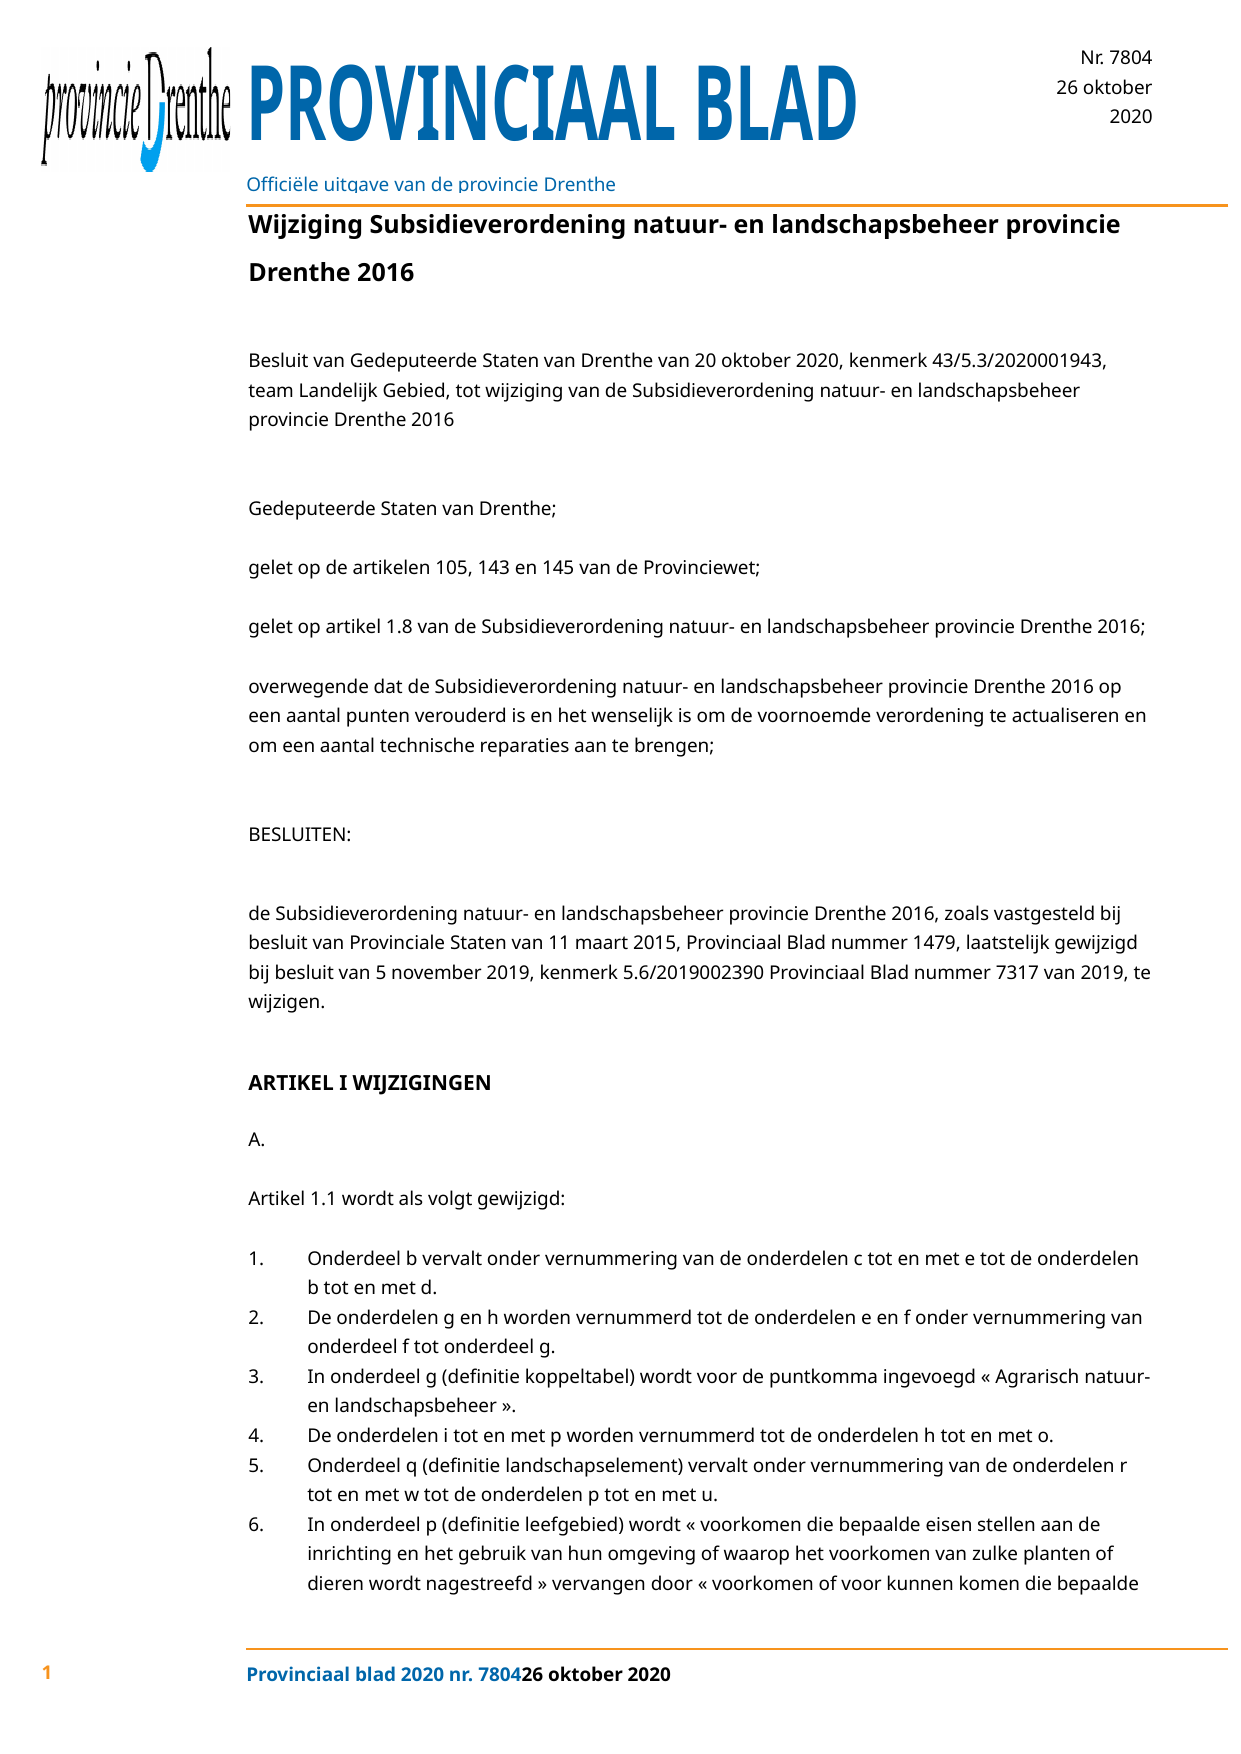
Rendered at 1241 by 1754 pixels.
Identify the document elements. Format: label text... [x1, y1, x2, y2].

text ARTIKEL I WIJZIGINGEN [248, 1068, 1152, 1097]
picture [41, 47, 231, 172]
text Gedeputeerde Staten van Drenthe; [248, 495, 1152, 521]
list In onderdeel p (definitie leefgebied) wordt « voorkomen die bepaalde eisen stellen aan de inrichting en het gebruik van hun omgeving of waarop het voorkomen van zulke planten of dieren wordt nagestreefd » vervangen door « voorkomen of voor kunnen komen die bepaalde [248, 1511, 1152, 1596]
text overwegende dat de Subsidieverordening natuur- en landschapsbeheer provincie Drenthe 2016 op een aantal punten verouderd is en het wenselijk is om de voornoemde verordening te actualiseren en om een aantal technische reparaties aan te brengen; [248, 673, 1152, 758]
text de Subsidieverordening natuur- en landschapsbeheer provincie Drenthe 2016, zoals vastgesteld bij besluit van Provinciale Staten van 11 maart 2015, Provinciaal Blad nummer 1479, laatstelijk gewijzigd bij besluit van 5 november 2019, kenmerk 5.6/2019002390 Provinciaal Blad nummer 7317 van 2019, te wijzigen. [248, 900, 1152, 1014]
list Onderdeel b vervalt onder vernummering van de onderdelen c tot en met e tot de onderdelen b tot en met d. [248, 1245, 1152, 1300]
text Besluit van Gedeputeerde Staten van Drenthe van 20 oktober 2020, kenmerk 43/5.3/2020001943, team Landelijk Gebied, tot wijziging van de Subsidieverordening natuur- en landschapsbeheer provincie Drenthe 2016 [248, 347, 1152, 432]
text gelet op artikel 1.8 van de Subsidieverordening natuur- en landschapsbeheer provincie Drenthe 2016; [248, 614, 1152, 639]
list In onderdeel g (definitie koppeltabel) wordt voor de puntkomma ingevoegd « Agrarisch natuur- en landschapsbeheer ». [248, 1363, 1152, 1418]
text A. [248, 1126, 1152, 1152]
list De onderdelen i tot en met p worden vernummerd tot de onderdelen h tot en met o. [248, 1422, 1152, 1448]
text Wijziging Subsidieverordening natuur- en landschapsbeheer provincie Drenthe 2016 [248, 207, 1152, 288]
text Artikel 1.1 wordt als volgt gewijzigd: [248, 1186, 1152, 1211]
list Onderdeel q (definitie landschapselement) vervalt onder vernummering van de onderdelen r tot en met w tot de onderdelen p tot en met u. [248, 1452, 1152, 1507]
text gelet op de artikelen 105, 143 en 145 van de Provinciewet; [248, 554, 1152, 580]
text BESLUITEN: [248, 821, 1152, 847]
list De onderdelen g en h worden vernummerd tot de onderdelen e en f onder vernummering van onderdeel f tot onderdeel g. [248, 1304, 1152, 1359]
